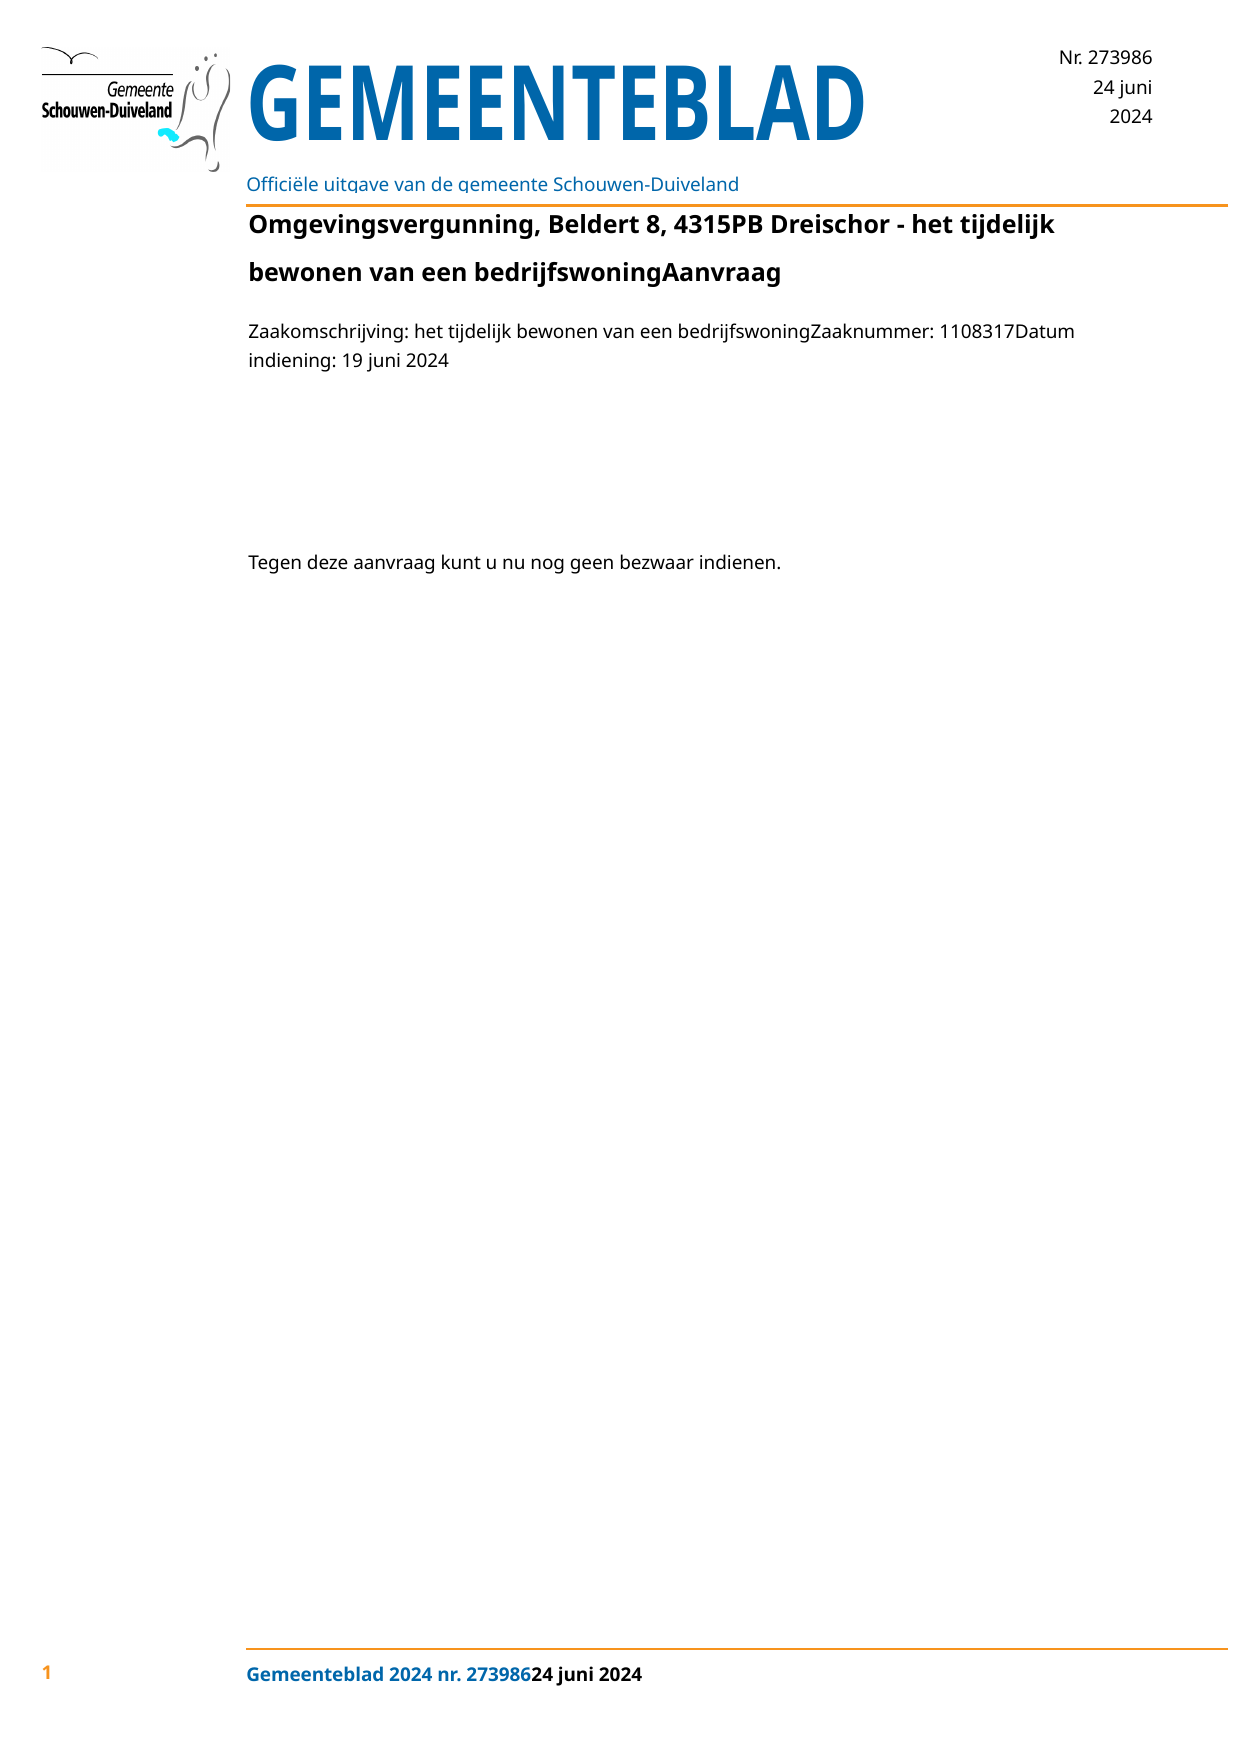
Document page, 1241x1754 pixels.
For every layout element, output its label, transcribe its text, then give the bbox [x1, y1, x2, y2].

text Tegen deze aanvraag kunt u nu nog geen bezwaar indienen. [248, 549, 1152, 575]
picture [41, 47, 231, 172]
text Omgevingsvergunning, Beldert 8, 4315PB Dreischor - het tijdelijk bewonen van een bedrijfswoningAanvraag [248, 207, 1152, 288]
text Zaakomschrijving: het tijdelijk bewonen van een bedrijfswoningZaaknummer: 1108317Datum indiening: 19 juni 2024 [248, 318, 1152, 373]
